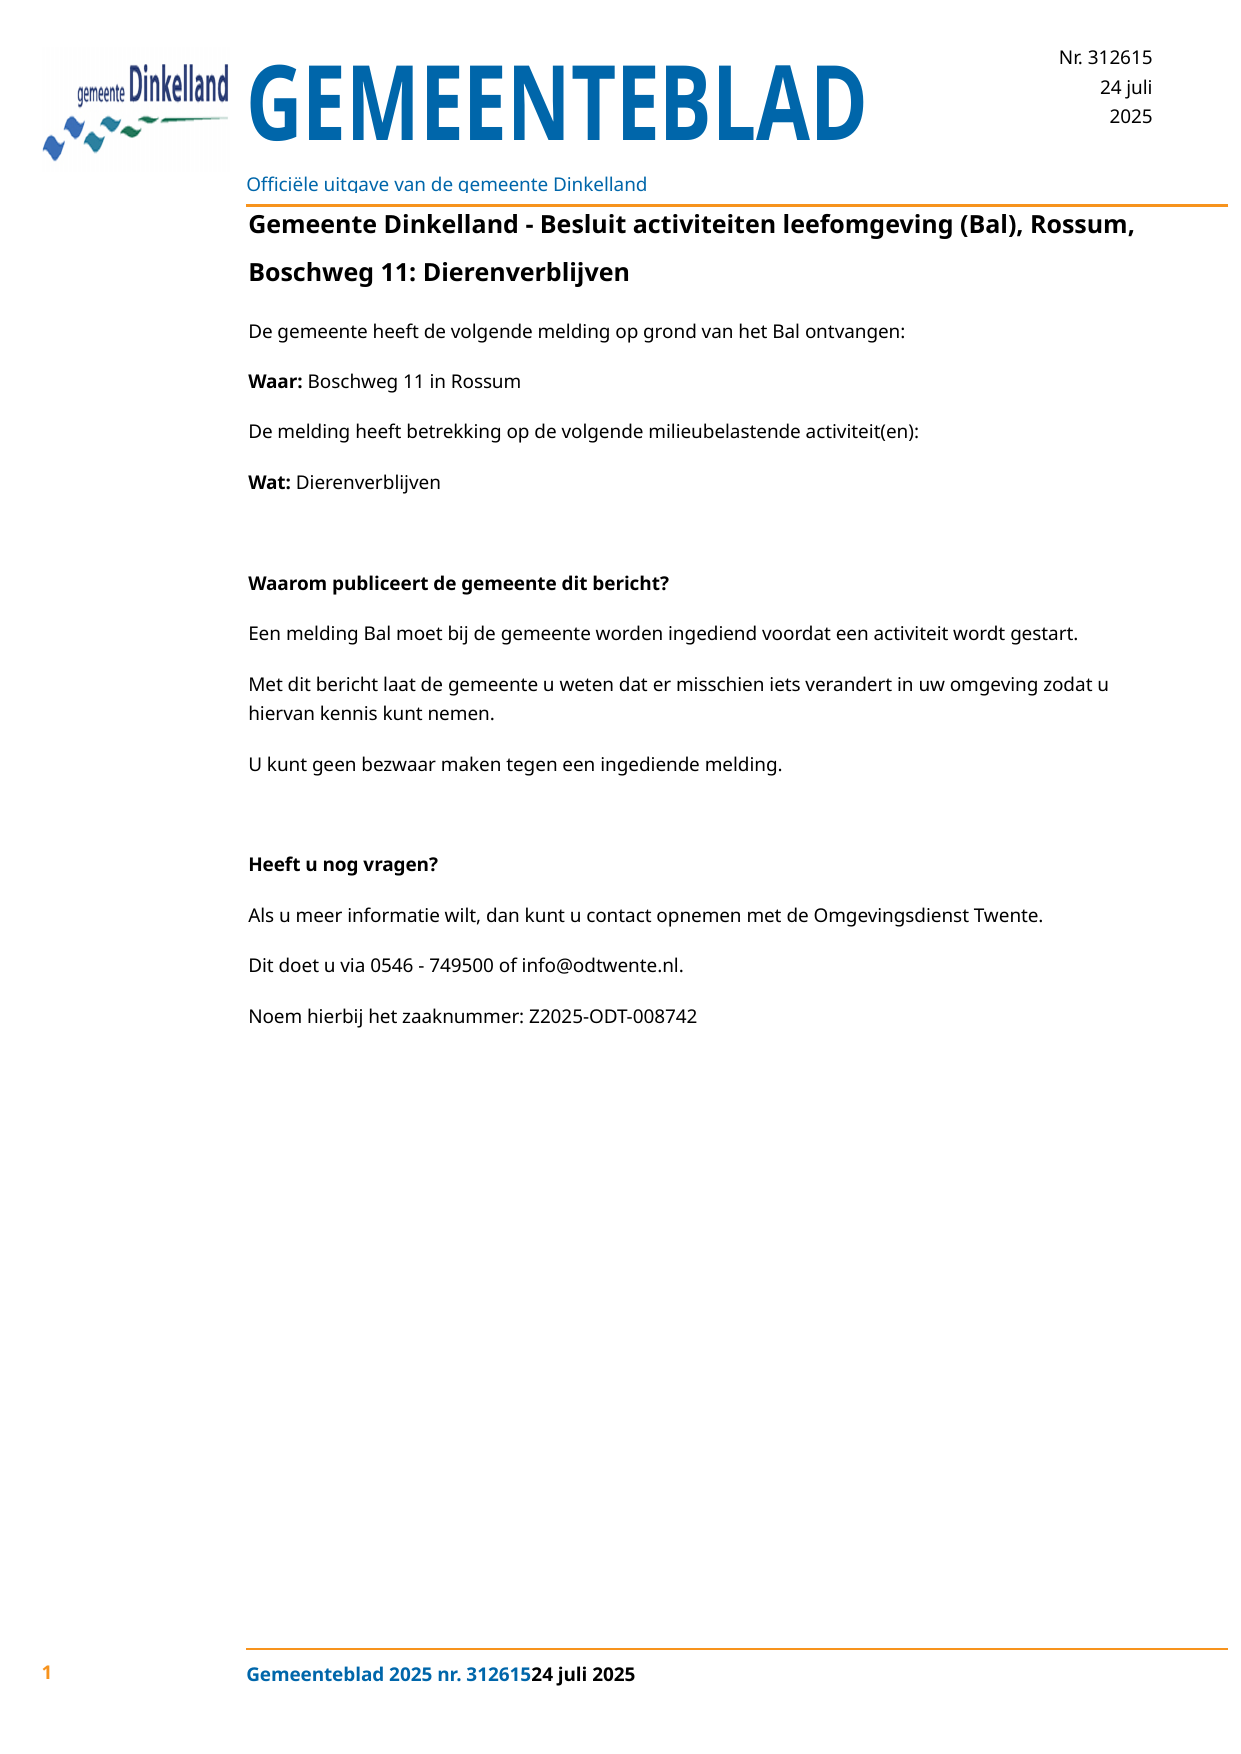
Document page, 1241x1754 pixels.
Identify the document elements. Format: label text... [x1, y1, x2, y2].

text Waarom publiceert de gemeente dit bericht? [248, 570, 1152, 596]
text Heeft u nog vragen? [248, 852, 1152, 877]
text Waar: Boschweg 11 in Rossum [248, 368, 1152, 394]
text Een melding Bal moet bij de gemeente worden ingediend voordat een activiteit wordt gestart. [248, 620, 1152, 646]
text Gemeente Dinkelland - Besluit activiteiten leefomgeving (Bal), Rossum, Boschweg 11: Dierenverblijven [248, 207, 1152, 288]
text Noem hierbij het zaaknummer: Z2025-ODT-008742 [248, 1003, 1152, 1029]
picture [41, 47, 231, 172]
text Wat: Dierenverblijven [248, 469, 1152, 495]
text Dit doet u via 0546 - 749500 of info@odtwente.nl. [248, 952, 1152, 978]
text Als u meer informatie wilt, dan kunt u contact opnemen met de Omgevingsdienst Twente. [248, 902, 1152, 928]
text De gemeente heeft de volgende melding op grond van het Bal ontvangen: [248, 318, 1152, 344]
text Met dit bericht laat de gemeente u weten dat er misschien iets verandert in uw omgeving zodat u hiervan kennis kunt nemen. [248, 671, 1152, 726]
text De melding heeft betrekking op de volgende milieubelastende activiteit(en): [248, 419, 1152, 444]
text U kunt geen bezwaar maken tegen een ingediende melding. [248, 751, 1152, 777]
